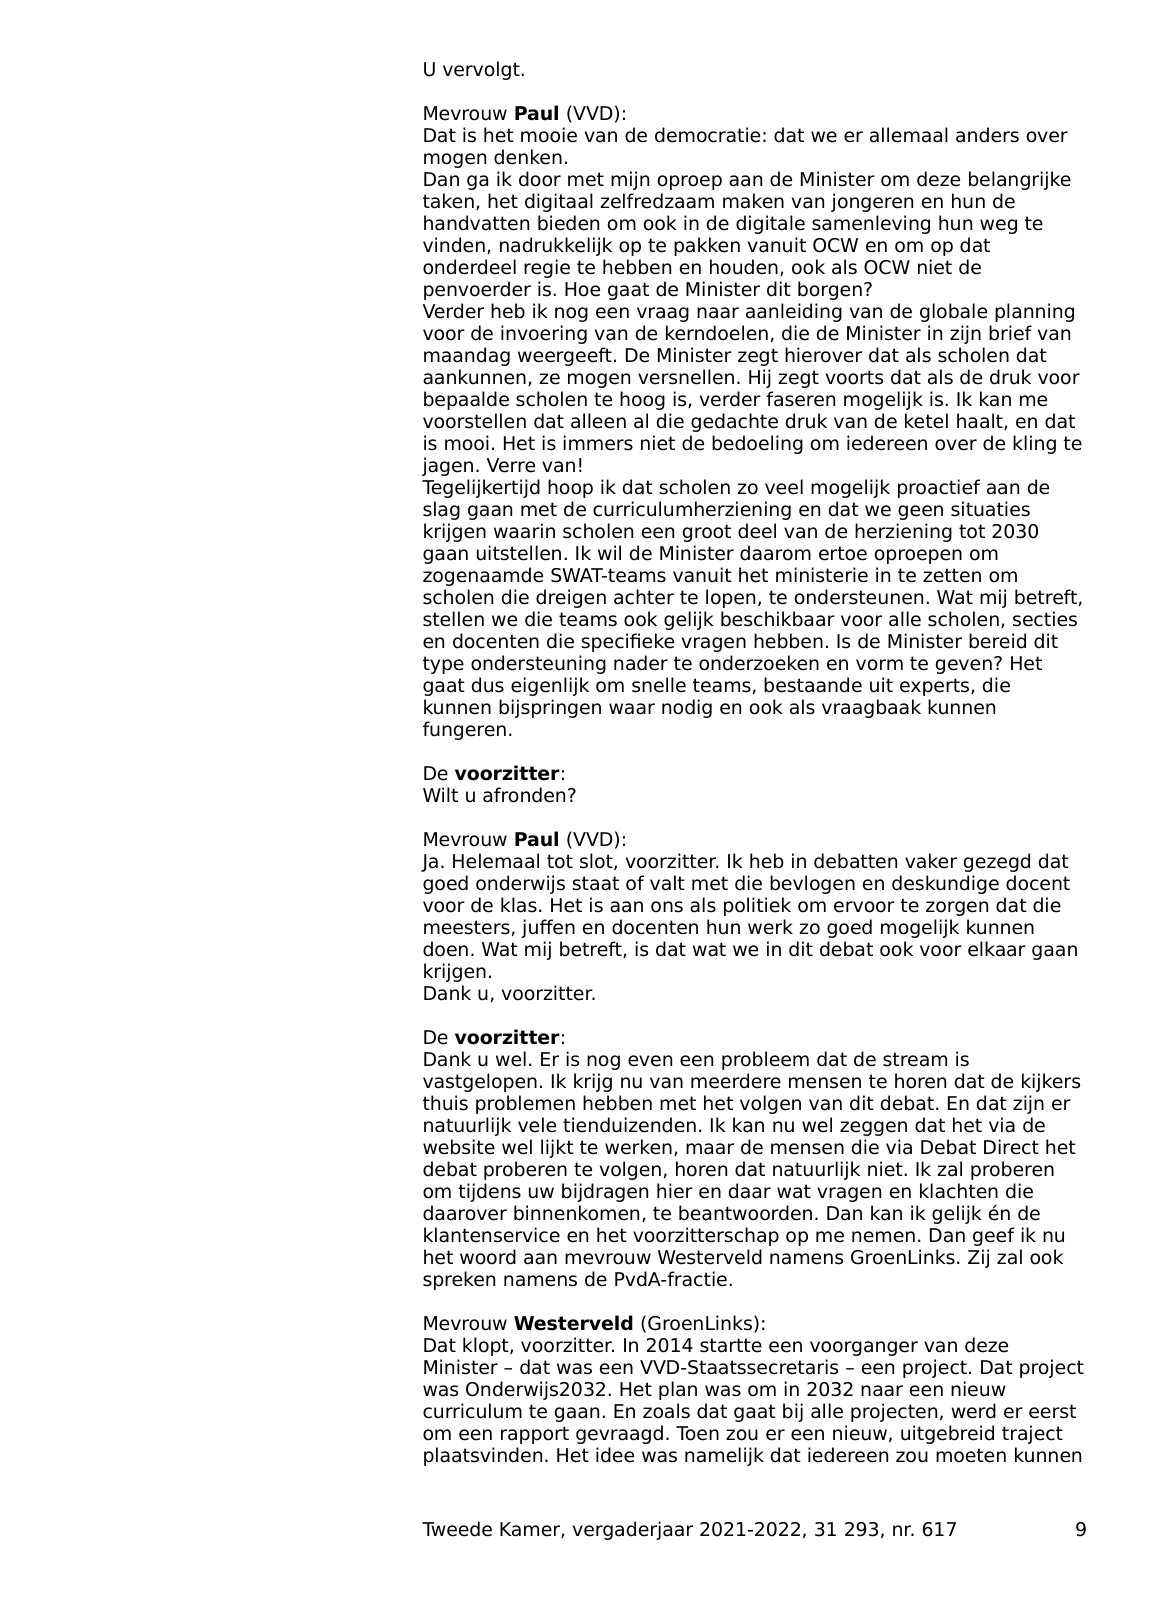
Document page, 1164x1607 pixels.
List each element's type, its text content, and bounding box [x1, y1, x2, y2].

text Ja. Helemaal tot slot, voorzitter. Ik heb in debatten vaker gezegd dat goed onderwijs staat of valt met die bevlogen en deskundige docent voor de klas. Het is aan ons als politiek om ervoor te zorgen dat die meesters, juffen en docenten hun werk zo goed mogelijk kunnen doen. Wat mij betreft, is dat wat we in dit debat ook voor elkaar gaan krijgen. [422, 851, 1087, 983]
text De voorzitter: [422, 1027, 1087, 1049]
text U vervolgt. [422, 59, 1087, 81]
text Mevrouw Paul (VVD): [422, 103, 1087, 125]
text Dat klopt, voorzitter. In 2014 startte een voorganger van deze Minister – dat was een VVD-Staatssecretaris – een project. Dat project was Onderwijs2032. Het plan was om in 2032 naar een nieuw curriculum te gaan. En zoals dat gaat bij alle projecten, werd er eerst om een rapport gevraagd. Toen zou er een nieuw, uitgebreid traject plaatsvinden. Het idee was namelijk dat iedereen zou moeten kunnen [422, 1335, 1087, 1467]
text Dank u, voorzitter. [422, 983, 1087, 1005]
text Tegelijkertijd hoop ik dat scholen zo veel mogelijk proactief aan de slag gaan met de curriculumherziening en dat we geen situaties krijgen waarin scholen een groot deel van de herziening tot 2030 gaan uitstellen. Ik wil de Minister daarom ertoe oproepen om zogenaamde SWAT-teams vanuit het ministerie in te zetten om scholen die dreigen achter te lopen, te ondersteunen. Wat mij betreft, stellen we die teams ook gelijk beschikbaar voor alle scholen, secties en docenten die specifieke vragen hebben. Is de Minister bereid dit type ondersteuning nader te onderzoeken en vorm te geven? Het gaat dus eigenlijk om snelle teams, bestaande uit experts, die kunnen bijspringen waar nodig en ook als vraagbaak kunnen fungeren. [422, 477, 1087, 741]
text Dat is het mooie van de democratie: dat we er allemaal anders over mogen denken. [422, 125, 1087, 169]
text Verder heb ik nog een vraag naar aanleiding van de globale planning voor de invoering van de kerndoelen, die de Minister in zijn brief van maandag weergeeft. De Minister zegt hierover dat als scholen dat aankunnen, ze mogen versnellen. Hij zegt voorts dat als de druk voor bepaalde scholen te hoog is, verder faseren mogelijk is. Ik kan me voorstellen dat alleen al die gedachte druk van de ketel haalt, en dat is mooi. Het is immers niet de bedoeling om iedereen over de kling te jagen. Verre van! [422, 301, 1087, 477]
text Mevrouw Paul (VVD): [422, 829, 1087, 851]
text Dank u wel. Er is nog even een probleem dat de stream is vastgelopen. Ik krijg nu van meerdere mensen te horen dat de kijkers thuis problemen hebben met het volgen van dit debat. En dat zijn er natuurlijk vele tienduizenden. Ik kan nu wel zeggen dat het via de website wel lijkt te werken, maar de mensen die via Debat Direct het debat proberen te volgen, horen dat natuurlijk niet. Ik zal proberen om tijdens uw bijdragen hier en daar wat vragen en klachten die daarover binnenkomen, te beantwoorden. Dan kan ik gelijk én de klantenservice en het voorzitterschap op me nemen. Dan geef ik nu het woord aan mevrouw Westerveld namens GroenLinks. Zij zal ook spreken namens de PvdA-fractie. [422, 1049, 1087, 1291]
text Dan ga ik door met mijn oproep aan de Minister om deze belangrijke taken, het digitaal zelfredzaam maken van jongeren en hun de handvatten bieden om ook in de digitale samenleving hun weg te vinden, nadrukkelijk op te pakken vanuit OCW en om op dat onderdeel regie te hebben en houden, ook als OCW niet de penvoerder is. Hoe gaat de Minister dit borgen? [422, 169, 1087, 301]
text De voorzitter: [422, 763, 1087, 785]
text Wilt u afronden? [422, 785, 1087, 807]
text Mevrouw Westerveld (GroenLinks): [422, 1313, 1087, 1335]
